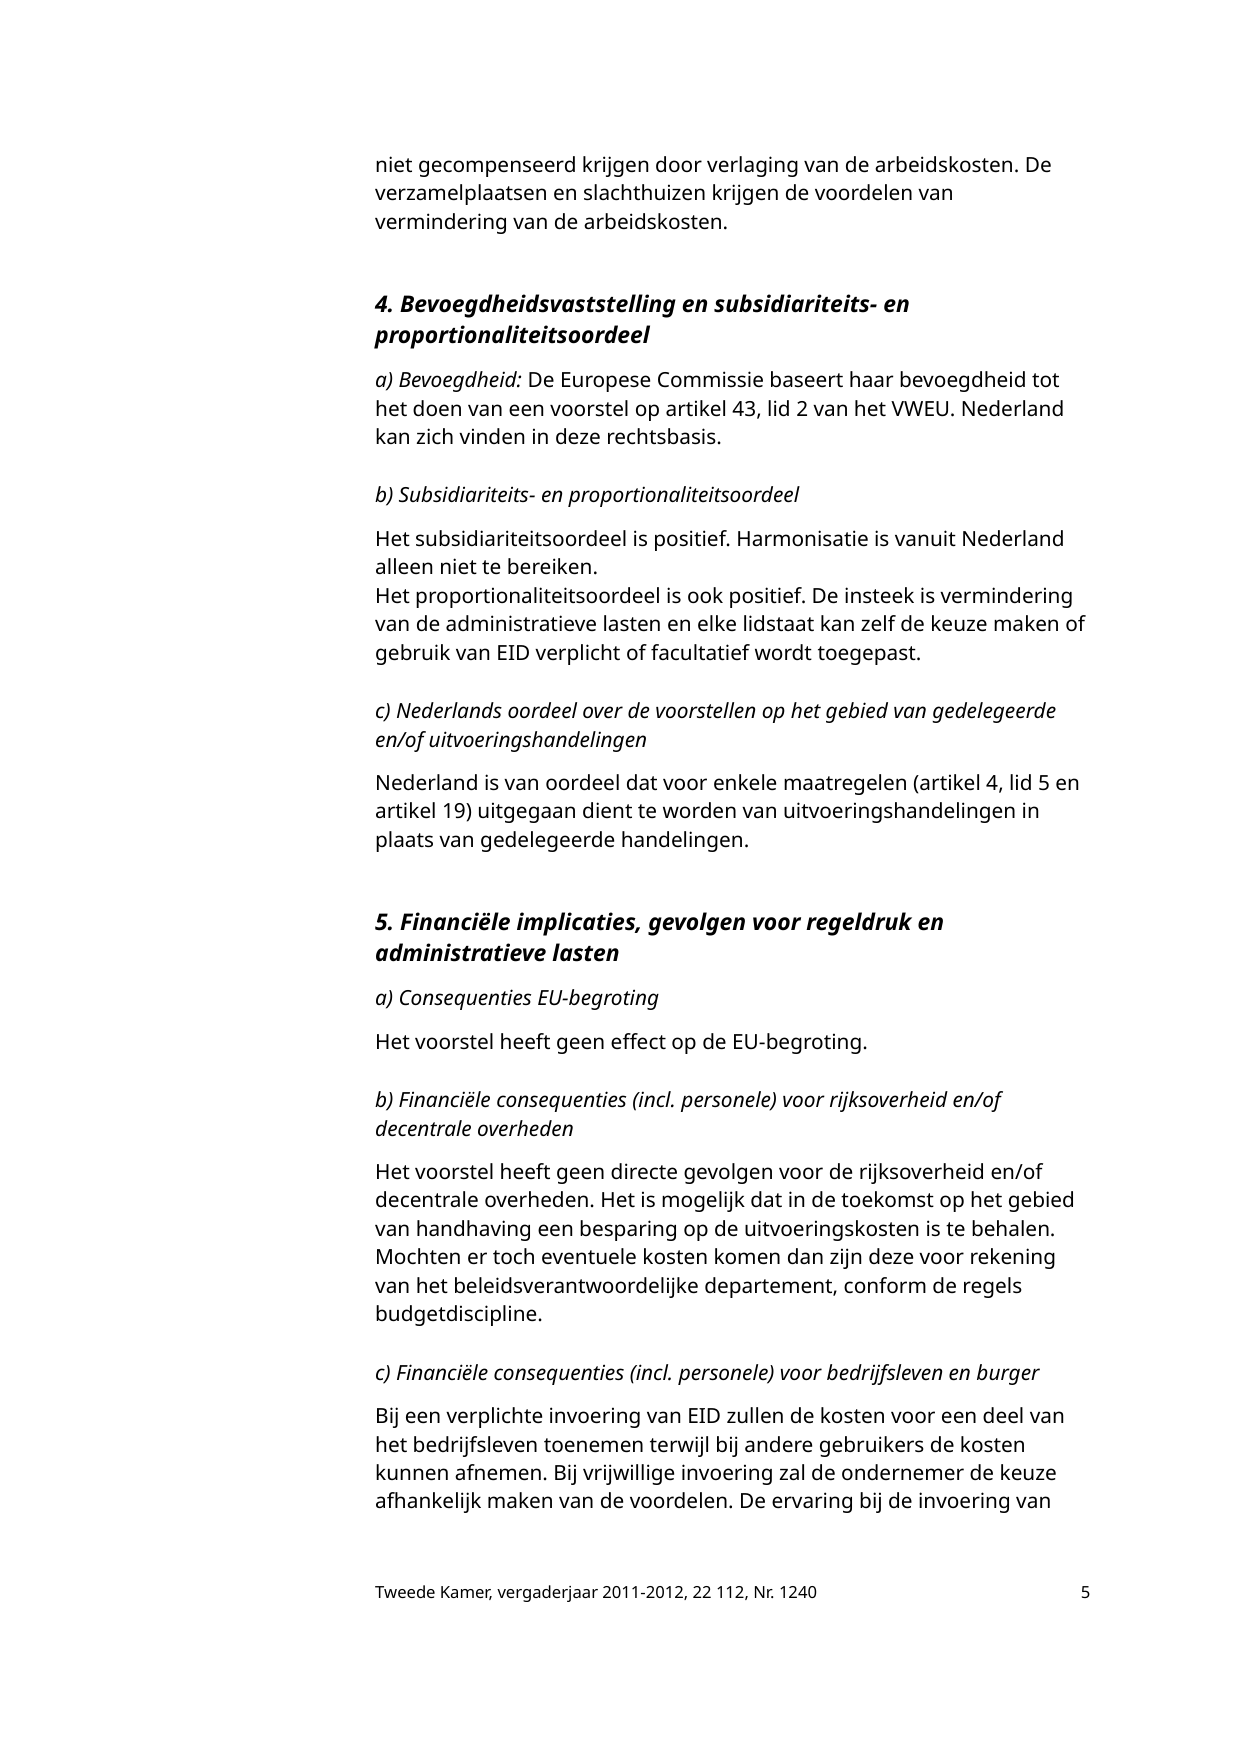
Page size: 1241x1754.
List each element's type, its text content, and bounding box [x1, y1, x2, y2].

text c) Financiële consequenties (incl. personele) voor bedrijfsleven en burger [375, 1358, 1090, 1386]
text b) Financiële consequenties (incl. personele) voor rijksoverheid en/of decentrale overheden [375, 1085, 1090, 1142]
text b) Subsidiariteits- en proportionaliteitsoordeel [375, 481, 1090, 509]
text Bij een verplichte invoering van EID zullen de kosten voor een deel van het bedrijfsleven toenemen terwijl bij andere gebruikers de kosten kunnen afnemen. Bij vrijwillige invoering zal de ondernemer de keuze afhankelijk maken van de voordelen. De ervaring bij de invoering van [375, 1401, 1090, 1515]
text niet gecompenseerd krijgen door verlaging van de arbeidskosten. De verzamelplaatsen en slachthuizen krijgen de voordelen van vermindering van de arbeidskosten. [375, 150, 1090, 235]
text Nederland is van oordeel dat voor enkele maatregelen (artikel 4, lid 5 en artikel 19) uitgegaan dient te worden van uitvoeringshandelingen in plaats van gedelegeerde handelingen. [375, 768, 1090, 853]
text a) Consequenties EU-begroting [375, 983, 1090, 1012]
text a) Bevoegdheid: De Europese Commissie baseert haar bevoegdheid tot het doen van een voorstel op artikel 43, lid 2 van het VWEU. Nederland kan zich vinden in deze rechtsbasis. [375, 365, 1090, 451]
text Het subsidiariteitsoordeel is positief. Harmonisatie is vanuit Nederland alleen niet te bereiken. [375, 524, 1090, 581]
text Het voorstel heeft geen effect op de EU-begroting. [375, 1027, 1090, 1055]
text c) Nederlands oordeel over de voorstellen op het gebied van gedelegeerde en/of uitvoeringshandelingen [375, 696, 1090, 753]
text Het voorstel heeft geen directe gevolgen voor de rijksoverheid en/of decentrale overheden. Het is mogelijk dat in de toekomst op het gebied van handhaving een besparing op de uitvoeringskosten is te behalen. Mochten er toch eventuele kosten komen dan zijn deze voor rekening van het beleidsverantwoordelijke departement, conform de regels budgetdiscipline. [375, 1157, 1090, 1328]
subtitle 5. Financiële implicaties, gevolgen voor regeldruk en administratieve lasten [375, 906, 1090, 968]
text Het proportionaliteitsoordeel is ook positief. De insteek is vermindering van de administratieve lasten en elke lidstaat kan zelf de keuze maken of gebruik van EID verplicht of facultatief wordt toegepast. [375, 581, 1090, 666]
subtitle 4. Bevoegdheidsvaststelling en subsidiariteits- en proportionaliteitsoordeel [375, 288, 1090, 350]
